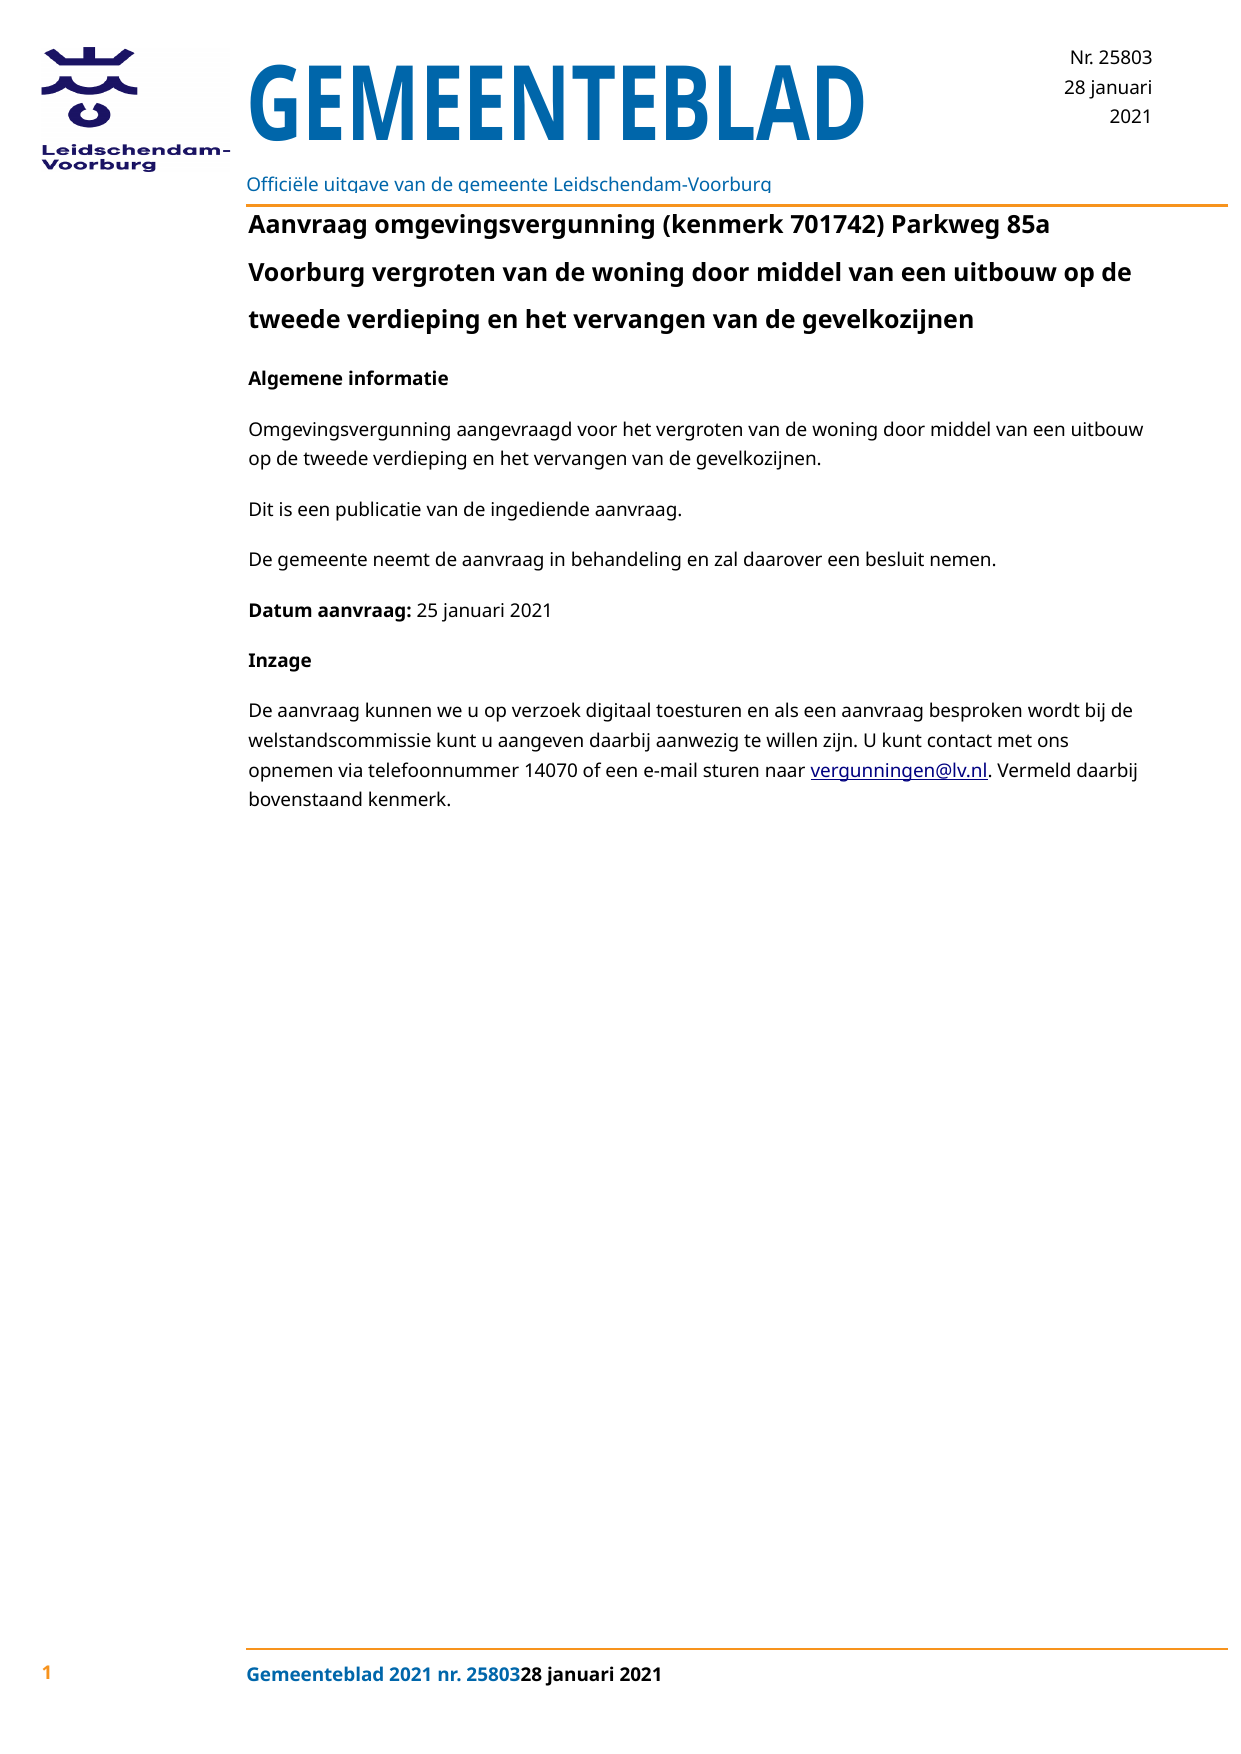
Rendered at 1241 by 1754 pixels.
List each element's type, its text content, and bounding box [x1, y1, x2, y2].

text De gemeente neemt de aanvraag in behandeling en zal daarover een besluit nemen. [248, 546, 1152, 572]
text Inzage [248, 647, 1152, 673]
text Algemene informatie [248, 366, 1152, 391]
text Dit is een publicatie van de ingediende aanvraag. [248, 496, 1152, 522]
text Datum aanvraag: 25 januari 2021 [248, 597, 1152, 622]
text De aanvraag kunnen we u op verzoek digitaal toesturen en als een aanvraag besproken wordt bij de welstandscommissie kunt u aangeven daarbij aanwezig te willen zijn. U kunt contact met ons opnemen via telefoonnummer 14070 of een e-mail sturen naar vergunningen@lv.nl. Vermeld daarbij bovenstaand kenmerk. [248, 698, 1152, 812]
picture [41, 47, 231, 172]
text Omgevingsvergunning aangevraagd voor het vergroten van de woning door middel van een uitbouw op de tweede verdieping en het vervangen van de gevelkozijnen. [248, 416, 1152, 471]
text Aanvraag omgevingsvergunning (kenmerk 701742) Parkweg 85a Voorburg vergroten van de woning door middel van een uitbouw op de tweede verdieping en het vervangen van de gevelkozijnen [248, 207, 1152, 336]
